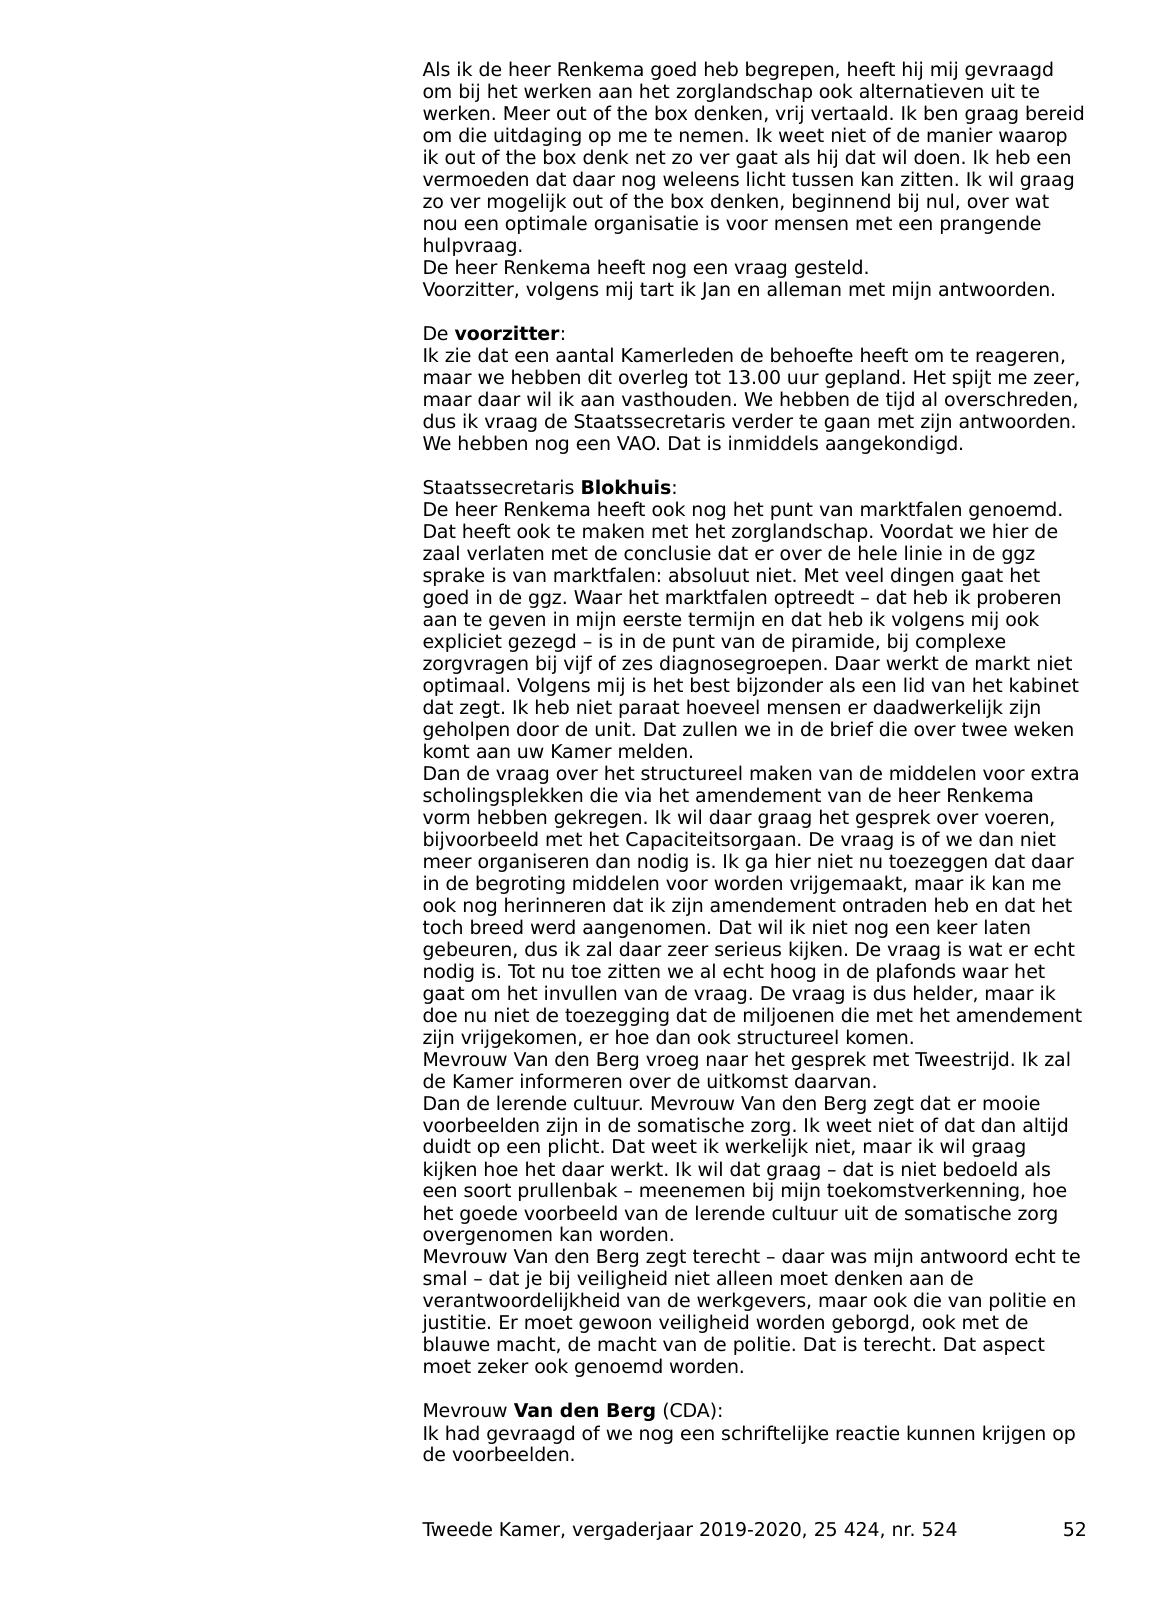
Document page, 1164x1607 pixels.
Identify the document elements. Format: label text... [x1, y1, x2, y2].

text Dan de lerende cultuur. Mevrouw Van den Berg zegt dat er mooie voorbeelden zijn in de somatische zorg. Ik weet niet of dat dan altijd duidt op een plicht. Dat weet ik werkelijk niet, maar ik wil graag kijken hoe het daar werkt. Ik wil dat graag – dat is niet bedoeld als een soort prullenbak – meenemen bij mijn toekomstverkenning, hoe het goede voorbeeld van de lerende cultuur uit de somatische zorg overgenomen kan worden. [422, 1092, 1087, 1246]
text Voorzitter, volgens mij tart ik Jan en alleman met mijn antwoorden. [422, 279, 1087, 301]
text Mevrouw Van den Berg vroeg naar het gesprek met Tweestrijd. Ik zal de Kamer informeren over de uitkomst daarvan. [422, 1048, 1087, 1092]
text De voorzitter: [422, 323, 1087, 345]
text Dan de vraag over het structureel maken van de middelen voor extra scholingsplekken die via het amendement van de heer Renkema vorm hebben gekregen. Ik wil daar graag het gesprek over voeren, bijvoorbeeld met het Capaciteitsorgaan. De vraag is of we dan niet meer organiseren dan nodig is. Ik ga hier niet nu toezeggen dat daar in de begroting middelen voor worden vrijgemaakt, maar ik kan me ook nog herinneren dat ik zijn amendement ontraden heb en dat het toch breed werd aangenomen. Dat wil ik niet nog een keer laten gebeuren, dus ik zal daar zeer serieus kijken. De vraag is wat er echt nodig is. Tot nu toe zitten we al echt hoog in de plafonds waar het gaat om het invullen van de vraag. De vraag is dus helder, maar ik doe nu niet de toezegging dat de miljoenen die met het amendement zijn vrijgekomen, er hoe dan ook structureel komen. [422, 763, 1087, 1048]
text Ik had gevraagd of we nog een schriftelijke reactie kunnen krijgen op de voorbeelden. [422, 1422, 1087, 1466]
text De heer Renkema heeft nog een vraag gesteld. [422, 257, 1087, 279]
text Als ik de heer Renkema goed heb begrepen, heeft hij mij gevraagd om bij het werken aan het zorglandschap ook alternatieven uit te werken. Meer out of the box denken, vrij vertaald. Ik ben graag bereid om die uitdaging op me te nemen. Ik weet niet of de manier waarop ik out of the box denk net zo ver gaat als hij dat wil doen. Ik heb een vermoeden dat daar nog weleens licht tussen kan zitten. Ik wil graag zo ver mogelijk out of the box denken, beginnend bij nul, over wat nou een optimale organisatie is voor mensen met een prangende hulpvraag. [422, 59, 1087, 257]
text Mevrouw Van den Berg zegt terecht – daar was mijn antwoord echt te smal – dat je bij veiligheid niet alleen moet denken aan de verantwoordelijkheid van de werkgevers, maar ook die van politie en justitie. Er moet gewoon veiligheid worden geborgd, ook met de blauwe macht, de macht van de politie. Dat is terecht. Dat aspect moet zeker ook genoemd worden. [422, 1246, 1087, 1378]
text Ik zie dat een aantal Kamerleden de behoefte heeft om te reageren, maar we hebben dit overleg tot 13.00 uur gepland. Het spijt me zeer, maar daar wil ik aan vasthouden. We hebben de tijd al overschreden, dus ik vraag de Staatssecretaris verder te gaan met zijn antwoorden. We hebben nog een VAO. Dat is inmiddels aangekondigd. [422, 345, 1087, 455]
text Mevrouw Van den Berg (CDA): [422, 1400, 1087, 1422]
text Staatssecretaris Blokhuis: [422, 477, 1087, 499]
text De heer Renkema heeft ook nog het punt van marktfalen genoemd. Dat heeft ook te maken met het zorglandschap. Voordat we hier de zaal verlaten met de conclusie dat er over de hele linie in de ggz sprake is van marktfalen: absoluut niet. Met veel dingen gaat het goed in de ggz. Waar het marktfalen optreedt – dat heb ik proberen aan te geven in mijn eerste termijn en dat heb ik volgens mij ook expliciet gezegd – is in de punt van de piramide, bij complexe zorgvragen bij vijf of zes diagnosegroepen. Daar werkt de markt niet optimaal. Volgens mij is het best bijzonder als een lid van het kabinet dat zegt. Ik heb niet paraat hoeveel mensen er daadwerkelijk zijn geholpen door de unit. Dat zullen we in de brief die over twee weken komt aan uw Kamer melden. [422, 499, 1087, 763]
